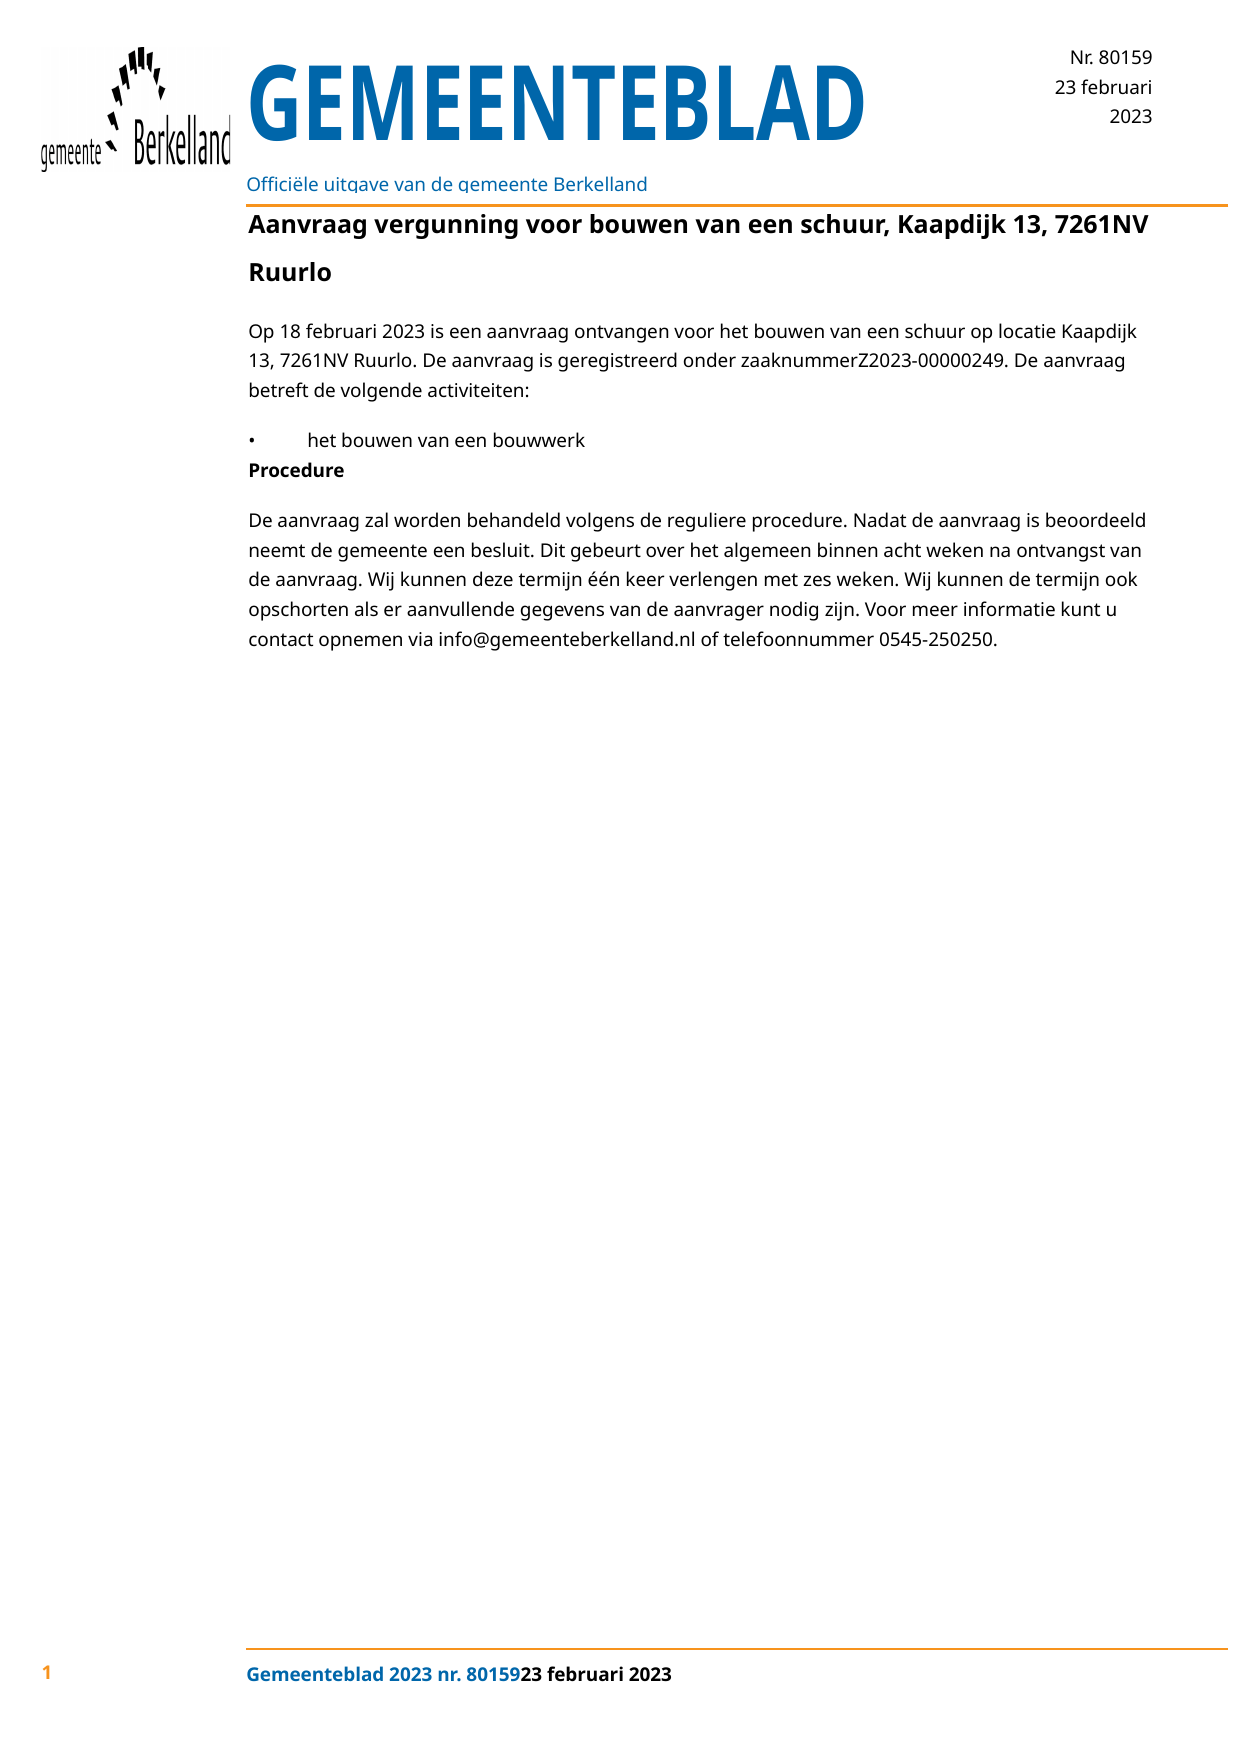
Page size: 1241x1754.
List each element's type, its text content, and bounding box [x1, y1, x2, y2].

text Aanvraag vergunning voor bouwen van een schuur, Kaapdijk 13, 7261NV Ruurlo [248, 207, 1152, 288]
picture [41, 47, 231, 172]
text Op 18 februari 2023 is een aanvraag ontvangen voor het bouwen van een schuur op locatie Kaapdijk 13, 7261NV Ruurlo. De aanvraag is geregistreerd onder zaaknummerZ2023-00000249. De aanvraag betreft de volgende activiteiten: [248, 318, 1152, 403]
text Procedure [248, 457, 1152, 483]
list het bouwen van een bouwwerk [248, 427, 1152, 453]
text De aanvraag zal worden behandeld volgens de reguliere procedure. Nadat de aanvraag is beoordeeld neemt de gemeente een besluit. Dit gebeurt over het algemeen binnen acht weken na ontvangst van de aanvraag. Wij kunnen deze termijn één keer verlengen met zes weken. Wij kunnen de termijn ook opschorten als er aanvullende gegevens van de aanvrager nodig zijn. Voor meer informatie kunt u contact opnemen via info@gemeenteberkelland.nl of telefoonnummer 0545-250250. [248, 507, 1152, 652]
